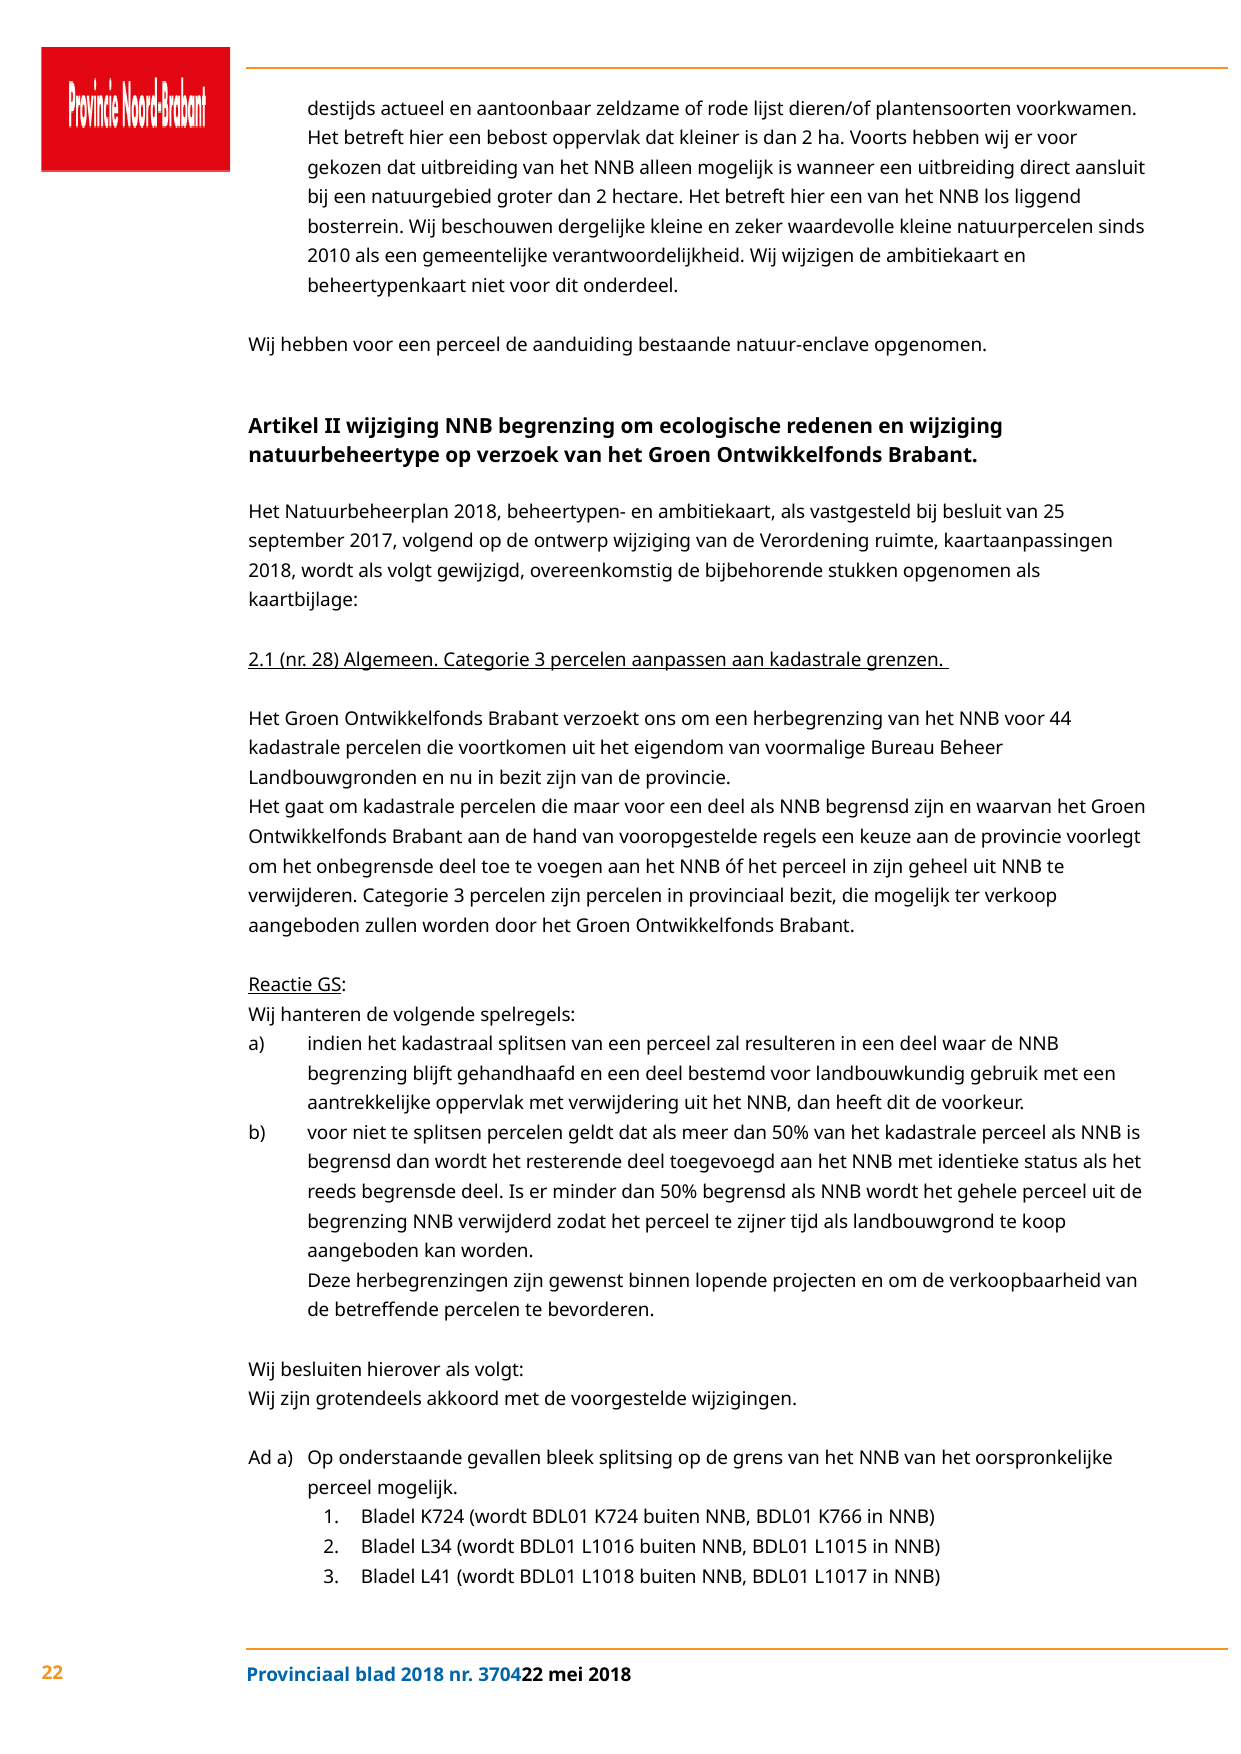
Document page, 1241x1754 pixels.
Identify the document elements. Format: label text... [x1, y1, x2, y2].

text Het Natuurbeheerplan 2018, beheertypen- en ambitiekaart, als vastgesteld bij besluit van 25 september 2017, volgend op de ontwerp wijziging van de Verordening ruimte, kaartaanpassingen 2018, wordt als volgt gewijzigd, overeenkomstig de bijbehorende stukken opgenomen als kaartbijlage: [248, 498, 1152, 612]
text Het gaat om kadastrale percelen die maar voor een deel als NNB begrensd zijn en waarvan het Groen Ontwikkelfonds Brabant aan de hand van vooropgestelde regels een keuze aan de provincie voorlegt om het onbegrensde deel toe te voegen aan het NNB óf het perceel in zijn geheel uit NNB te verwijderen. Categorie 3 percelen zijn percelen in provinciaal bezit, die mogelijk ter verkoop aangeboden zullen worden door het Groen Ontwikkelfonds Brabant. [248, 794, 1152, 938]
text Het Groen Ontwikkelfonds Brabant verzoekt ons om een herbegrenzing van het NNB voor 44 kadastrale percelen die voortkomen uit het eigendom van voormalige Bureau Beheer Landbouwgronden en nu in bezit zijn van de provincie. [248, 705, 1152, 790]
picture [41, 47, 231, 172]
text Wij zijn grotendeels akkoord met de voorgestelde wijzigingen. [248, 1385, 1152, 1411]
list Bladel L41 (wordt BDL01 L1018 buiten NNB, BDL01 L1017 in NNB) [323, 1563, 1152, 1589]
list Bladel L34 (wordt BDL01 L1016 buiten NNB, BDL01 L1015 in NNB) [323, 1533, 1152, 1559]
text Reactie GS: [248, 971, 1152, 997]
text Wij besluiten hierover als volgt: [248, 1356, 1152, 1382]
list indien het kadastraal splitsen van een perceel zal resulteren in een deel waar de NNB begrenzing blijft gehandhaafd en een deel bestemd voor landbouwkundig gebruik met een aantrekkelijke oppervlak met verwijdering uit het NNB, dan heeft dit de voorkeur. [248, 1030, 1152, 1115]
list Op onderstaande gevallen bleek splitsing op de grens van het NNB van het oorspronkelijke perceel mogelijk. [248, 1444, 1152, 1500]
list Bladel K724 (wordt BDL01 K724 buiten NNB, BDL01 K766 in NNB) [323, 1504, 1152, 1529]
text Artikel II wijziging NNB begrenzing om ecologische redenen en wijziging natuurbeheertype op verzoek van het Groen Ontwikkelfonds Brabant. [248, 411, 1152, 468]
list voor niet te splitsen percelen geldt dat als meer dan 50% van het kadastrale perceel als NNB is begrensd dan wordt het resterende deel toegevoegd aan het NNB met identieke status als het reeds begrensde deel. Is er minder dan 50% begrensd als NNB wordt het gehele perceel uit de begrenzing NNB verwijderd zodat het perceel te zijner tijd als landbouwgrond te koop aangeboden kan worden. [248, 1119, 1152, 1263]
text Wij hebben voor een perceel de aanduiding bestaande natuur-enclave opgenomen. [248, 331, 1152, 357]
list destijds actueel en aantoonbaar zeldzame of rode lijst dieren/of plantensoorten voorkwamen. Het betreft hier een bebost oppervlak dat kleiner is dan 2 ha. Voorts hebben wij er voor gekozen dat uitbreiding van het NNB alleen mogelijk is wanneer een uitbreiding direct aansluit bij een natuurgebied groter dan 2 hectare. Het betreft hier een van het NNB los liggend bosterrein. Wij beschouwen dergelijke kleine en zeker waardevolle kleine natuurpercelen sinds 2010 als een gemeentelijke verantwoordelijkheid. Wij wijzigen de ambitiekaart en beheertypenkaart niet voor dit onderdeel. [248, 95, 1152, 298]
text 2.1 (nr. 28) Algemeen. Categorie 3 percelen aanpassen aan kadastrale grenzen. [248, 646, 1152, 672]
text Wij hanteren de volgende spelregels: [248, 1001, 1152, 1027]
list Deze herbegrenzingen zijn gewenst binnen lopende projecten en om de verkoopbaarheid van de betreffende percelen te bevorderen. [248, 1267, 1152, 1322]
